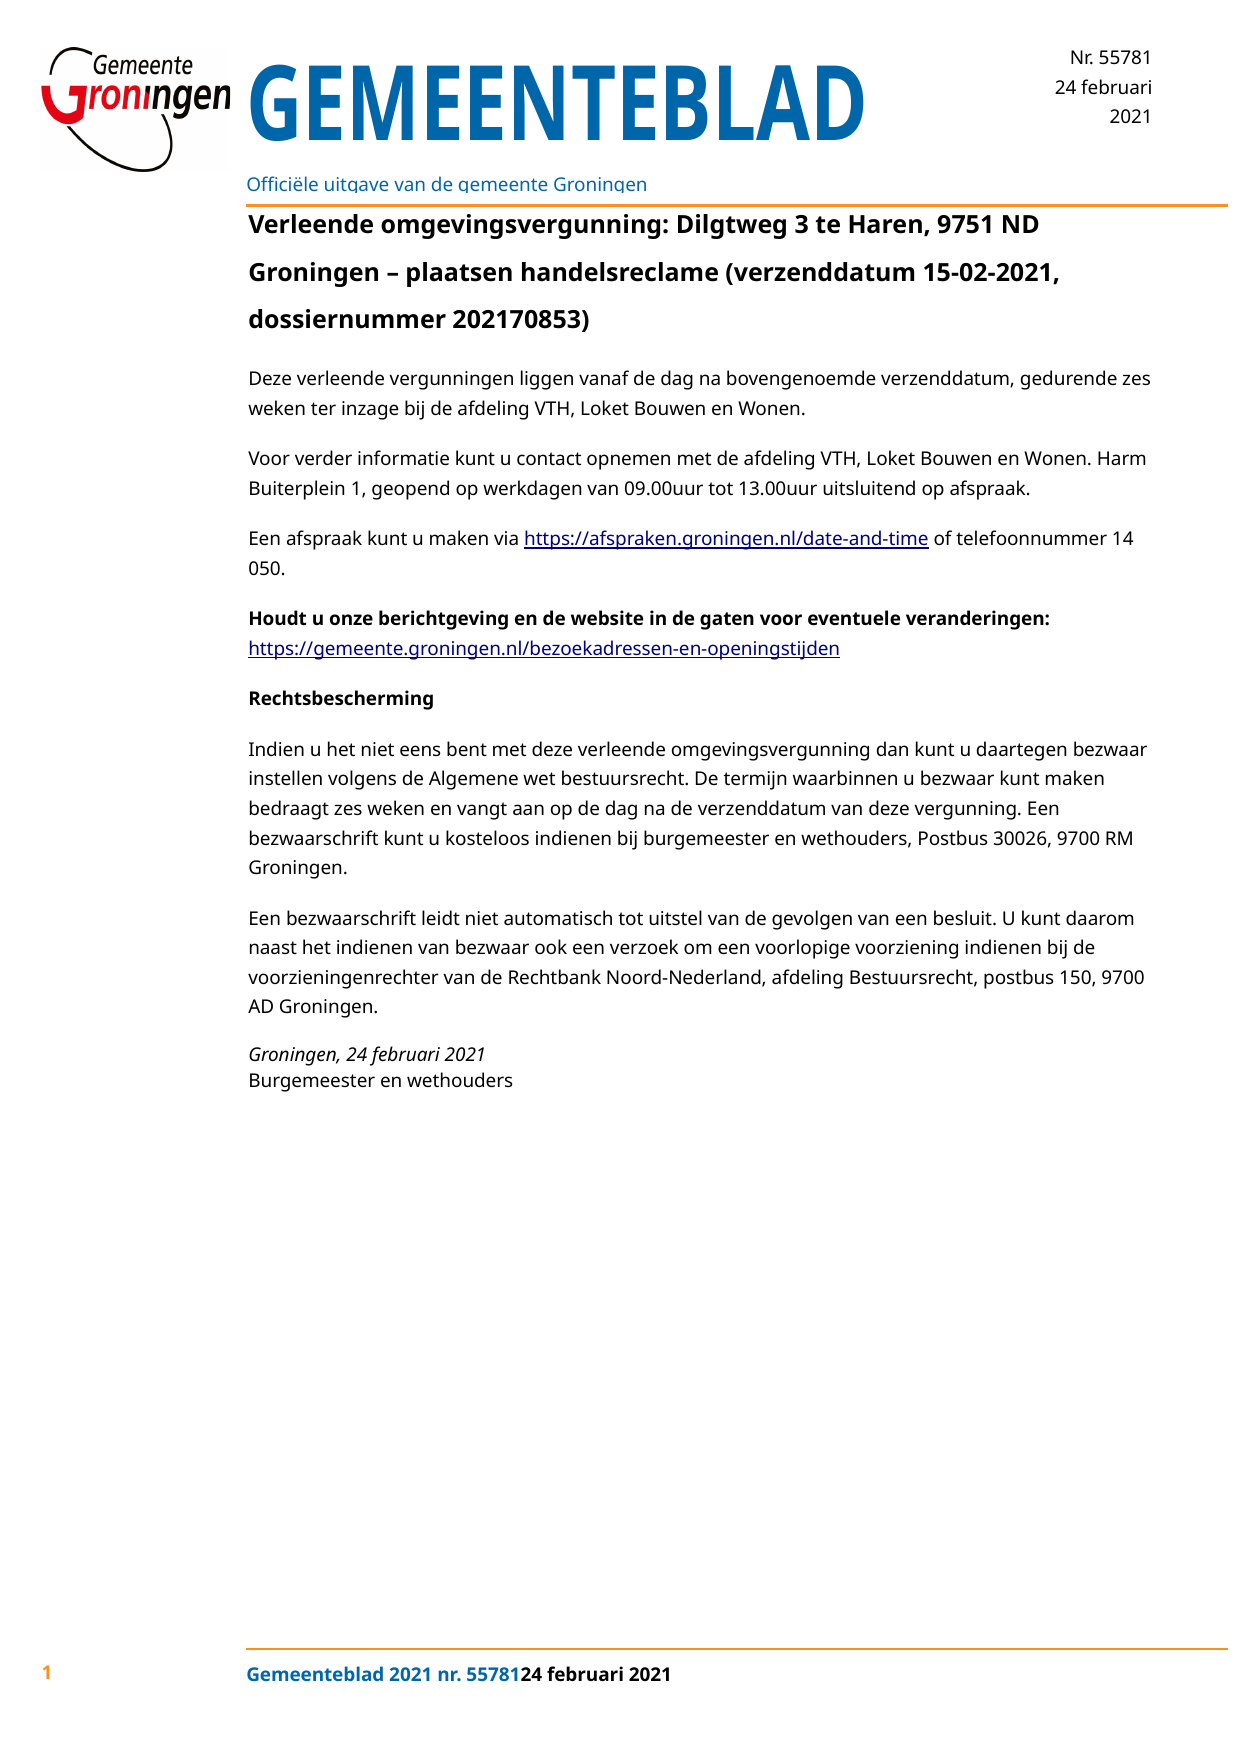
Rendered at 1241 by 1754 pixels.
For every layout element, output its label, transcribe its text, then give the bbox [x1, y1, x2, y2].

text Houdt u onze berichtgeving en de website in de gaten voor eventuele veranderingen: https://gemeente.groningen.nl/bezoekadressen-en-openingstijden [248, 606, 1152, 661]
text Voor verder informatie kunt u contact opnemen met de afdeling VTH, Loket Bouwen en Wonen. Harm Buiterplein 1, geopend op werkdagen van 09.00uur tot 13.00uur uitsluitend op afspraak. [248, 446, 1152, 501]
picture [41, 47, 231, 172]
text Indien u het niet eens bent met deze verleende omgevingsvergunning dan kunt u daartegen bezwaar instellen volgens de Algemene wet bestuursrecht. De termijn waarbinnen u bezwaar kunt maken bedraagt zes weken en vangt aan op de dag na de verzenddatum van deze vergunning. Een bezwaarschrift kunt u kosteloos indienen bij burgemeester en wethouders, Postbus 30026, 9700 RM Groningen. [248, 736, 1152, 880]
text Burgemeester en wethouders [248, 1067, 1152, 1093]
text Verleende omgevingsvergunning: Dilgtweg 3 te Haren, 9751 ND Groningen – plaatsen handelsreclame (verzenddatum 15-02-2021, dossiernummer 202170853) [248, 207, 1152, 336]
text Een bezwaarschrift leidt niet automatisch tot uitstel van de gevolgen van een besluit. U kunt daarom naast het indienen van bezwaar ook een verzoek om een voorlopige voorziening indienen bij de voorzieningenrechter van de Rechtbank Noord-Nederland, afdeling Bestuursrecht, postbus 150, 9700 AD Groningen. [248, 905, 1152, 1019]
text Groningen, 24 februari 2021 [248, 1041, 1152, 1067]
text Rechtsbescherming [248, 686, 1152, 711]
text Deze verleende vergunningen liggen vanaf de dag na bovengenoemde verzenddatum, gedurende zes weken ter inzage bij de afdeling VTH, Loket Bouwen en Wonen. [248, 366, 1152, 421]
text Een afspraak kunt u maken via https://afspraken.groningen.nl/date-and-time of telefoonnummer 14 050. [248, 526, 1152, 581]
